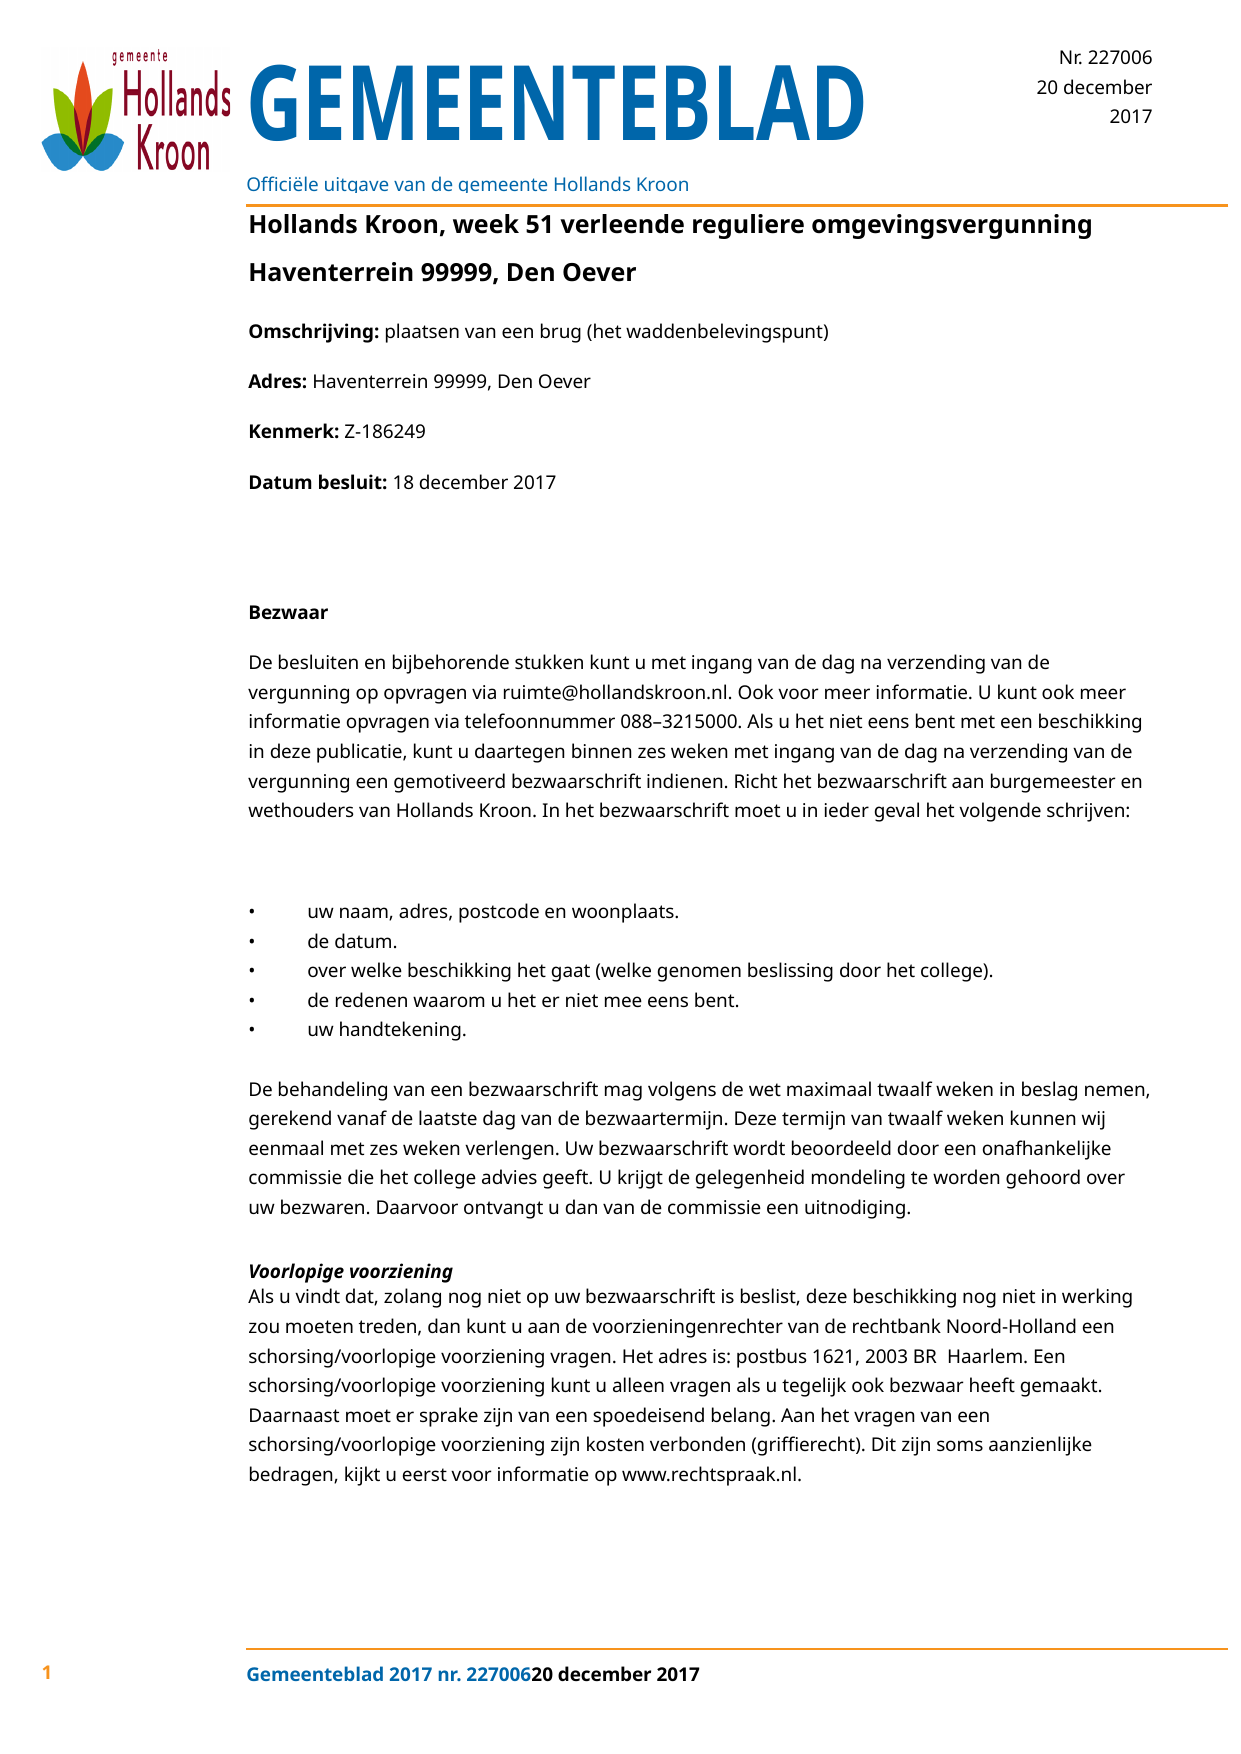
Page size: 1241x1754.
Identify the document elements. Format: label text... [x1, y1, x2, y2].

table_header [700, 469, 1152, 495]
text Bezwaar [248, 599, 1152, 625]
text De besluiten en bijbehorende stukken kunt u met ingang van de dag na verzending van de vergunning op opvragen via ruimte@hollandskroon.nl. Ook voor meer informatie. U kunt ook meer informatie opvragen via telefoonnummer 088–3215000. Als u het niet eens bent met een beschikking in deze publicatie, kunt u daartegen binnen zes weken met ingang van de dag na verzending van de vergunning een gemotiveerd bezwaarschrift indienen. Richt het bezwaarschrift aan burgemeester en wethouders van Hollands Kroon. In het bezwaarschrift moet u in ieder geval het volgende schrijven: [248, 649, 1152, 823]
text Kenmerk: Z-186249 [248, 419, 1152, 444]
list over welke beschikking het gaat (welke genomen beslissing door het college). [248, 957, 1152, 983]
table_header Datum besluit: 18 december 2017 [248, 469, 700, 495]
list de redenen waarom u het er niet mee eens bent. [248, 987, 1152, 1013]
list de datum. [248, 928, 1152, 953]
text Voorlopige voorziening [248, 1258, 1152, 1284]
list uw naam, adres, postcode en woonplaats. [248, 898, 1152, 924]
text Omschrijving: plaatsen van een brug (het waddenbelevingspunt) [248, 318, 1152, 344]
text Als u vindt dat, zolang nog niet op uw bezwaarschrift is beslist, deze beschikking nog niet in werking zou moeten treden, dan kunt u aan de voorzieningenrechter van de rechtbank Noord-Holland een schorsing/voorlopige voorziening vragen. Het adres is: postbus 1621, 2003 BR Haarlem. Een schorsing/voorlopige voorziening kunt u alleen vragen als u tegelijk ook bezwaar heeft gemaakt. Daarnaast moet er sprake zijn van een spoedeisend belang. Aan het vragen van een schorsing/voorlopige voorziening zijn kosten verbonden (griffierecht). Dit zijn soms aanzienlijke bedragen, kijkt u eerst voor informatie op www.rechtspraak.nl. [248, 1284, 1152, 1487]
text De behandeling van een bezwaarschrift mag volgens de wet maximaal twaalf weken in beslag nemen, gerekend vanaf de laatste dag van de bezwaartermijn. Deze termijn van twaalf weken kunnen wij eenmaal met zes weken verlengen. Uw bezwaarschrift wordt beoordeeld door een onafhankelijke commissie die het college advies geeft. U krijgt de gelegenheid mondeling te worden gehoord over uw bezwaren. Daarvoor ontvangt u dan van de commissie een uitnodiging. [248, 1076, 1152, 1220]
text Adres: Haventerrein 99999, Den Oever [248, 368, 1152, 394]
list uw handtekening. [248, 1017, 1152, 1042]
picture [41, 47, 231, 172]
text Hollands Kroon, week 51 verleende reguliere omgevingsvergunning Haventerrein 99999, Den Oever [248, 207, 1152, 288]
